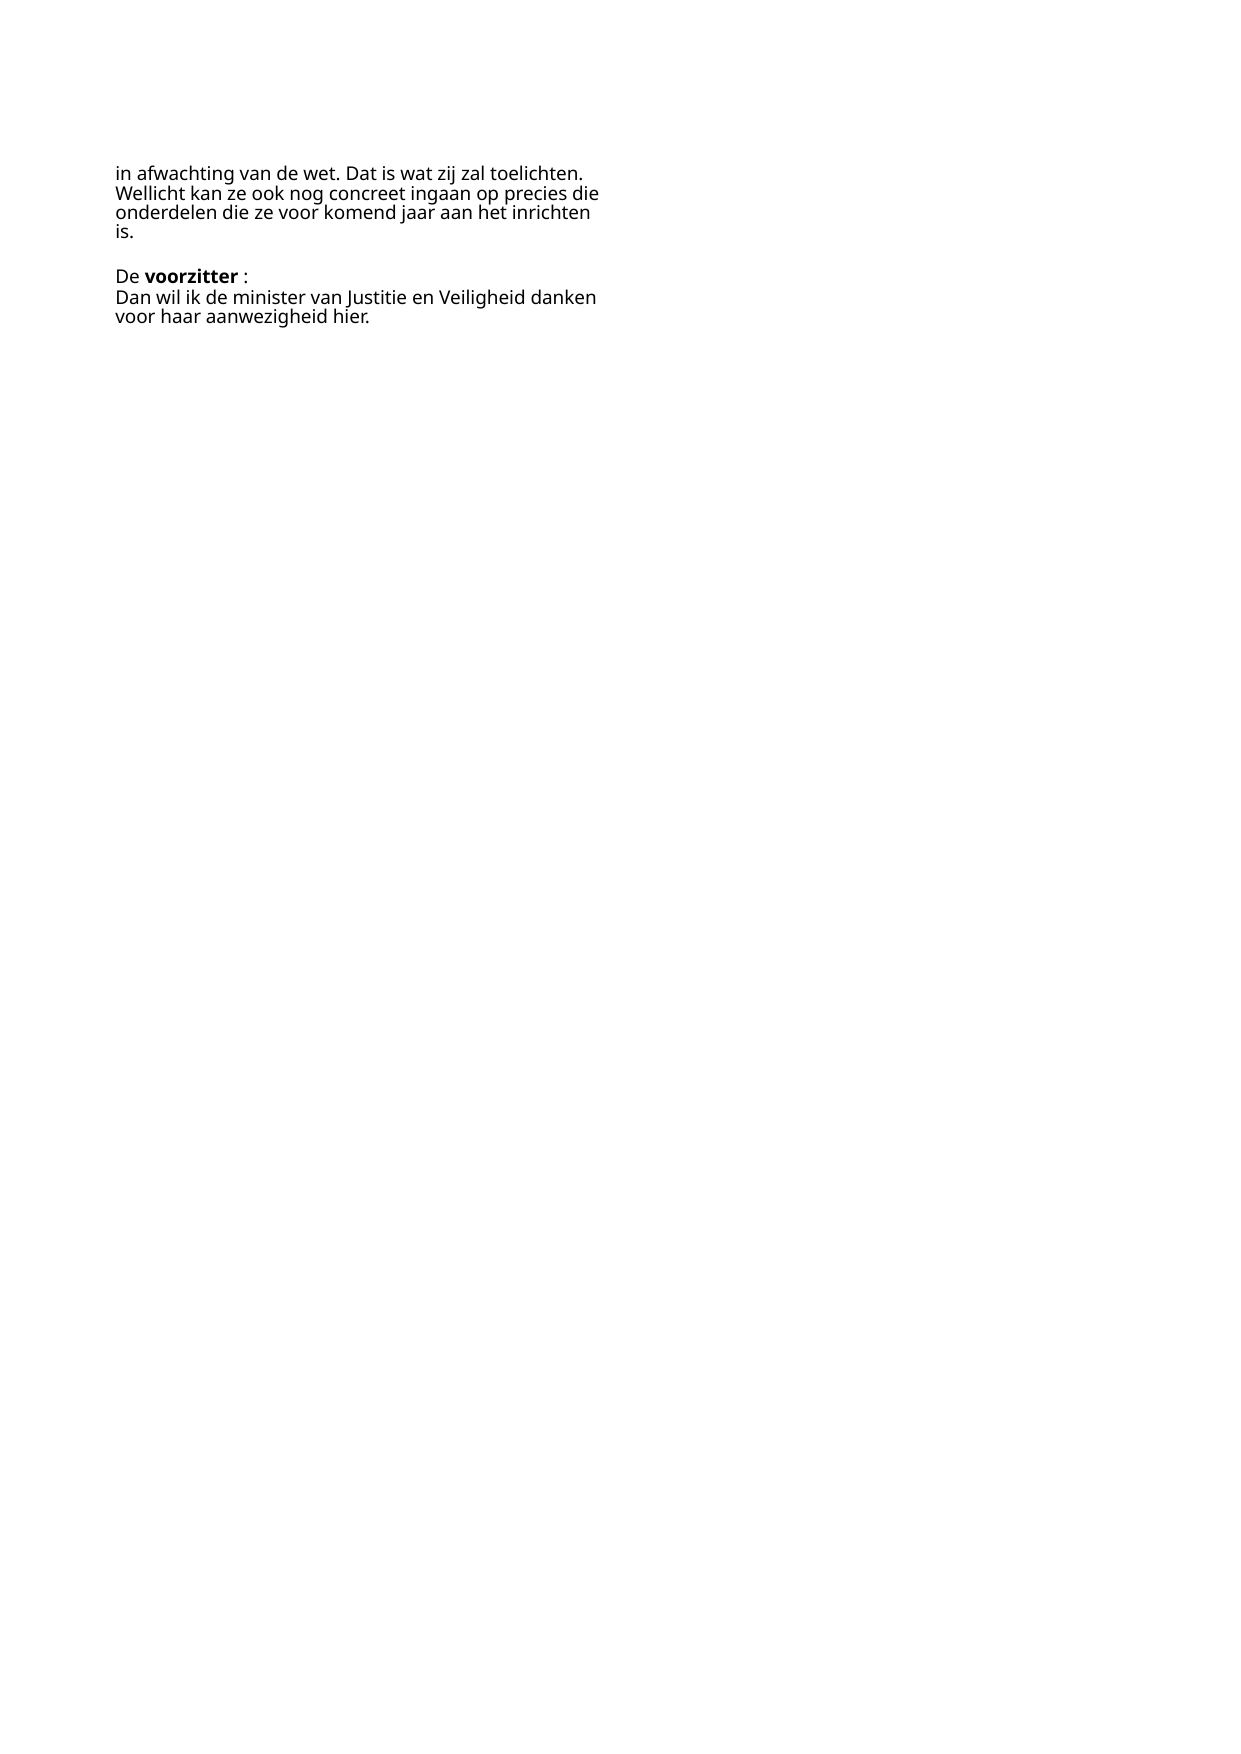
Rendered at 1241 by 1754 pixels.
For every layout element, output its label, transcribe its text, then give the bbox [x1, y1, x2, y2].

text Dan wil ik de minister van Justitie en Veiligheid danken voor haar aanwezigheid hier. [115, 289, 605, 327]
text in afwachting van de wet. Dat is wat zij zal toelichten. Wellicht kan ze ook nog concreet ingaan op precies die onderdelen die ze voor komend jaar aan het inrichten is. [115, 165, 605, 242]
text De voorzitter : [115, 263, 605, 289]
